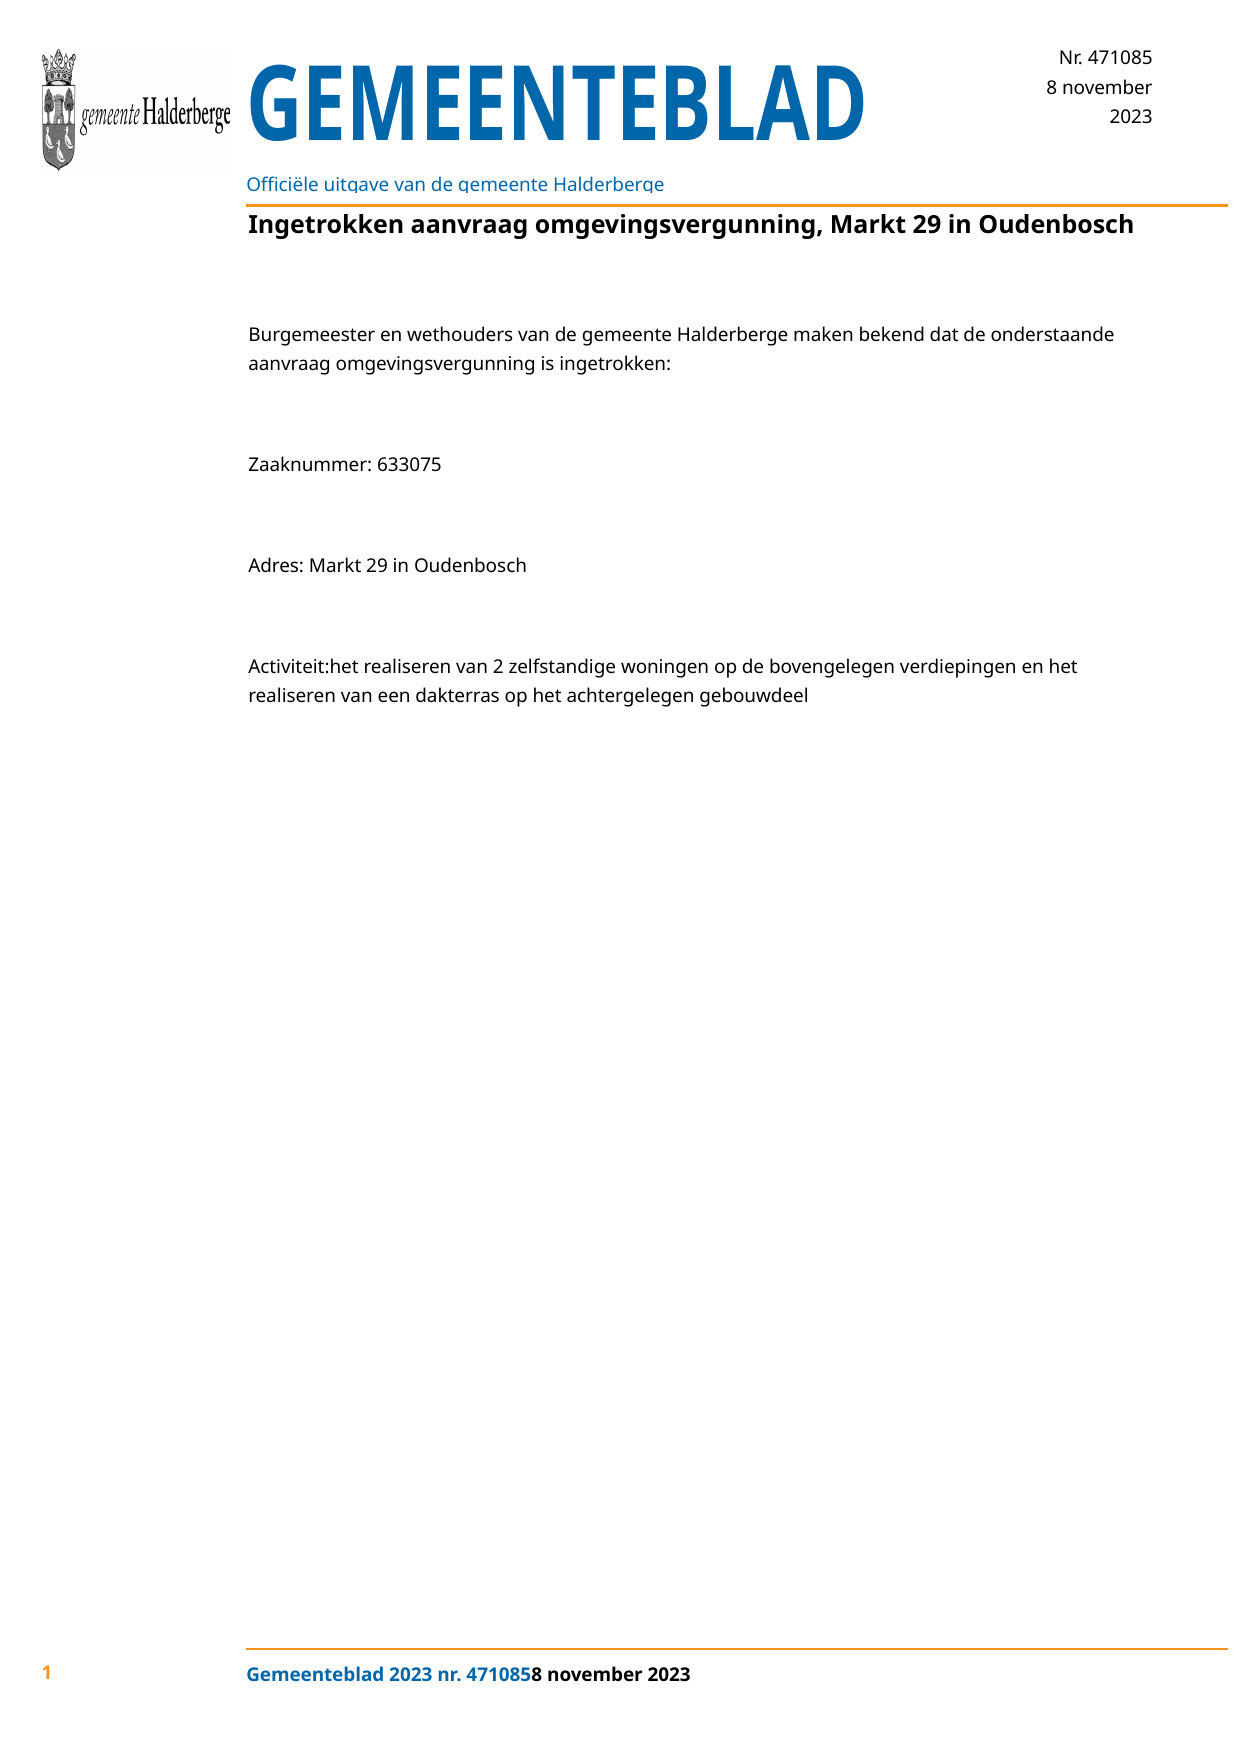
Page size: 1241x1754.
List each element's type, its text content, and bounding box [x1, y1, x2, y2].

picture [41, 47, 231, 172]
text Zaaknummer: 633075 [248, 451, 1152, 477]
text Burgemeester en wethouders van de gemeente Halderberge maken bekend dat de onderstaande aanvraag omgevingsvergunning is ingetrokken: [248, 321, 1152, 376]
text Activiteit:het realiseren van 2 zelfstandige woningen op de bovengelegen verdiepingen en het realiseren van een dakterras op het achtergelegen gebouwdeel [248, 653, 1152, 708]
text Ingetrokken aanvraag omgevingsvergunning, Markt 29 in Oudenbosch [248, 207, 1152, 241]
text Adres: Markt 29 in Oudenbosch [248, 552, 1152, 578]
